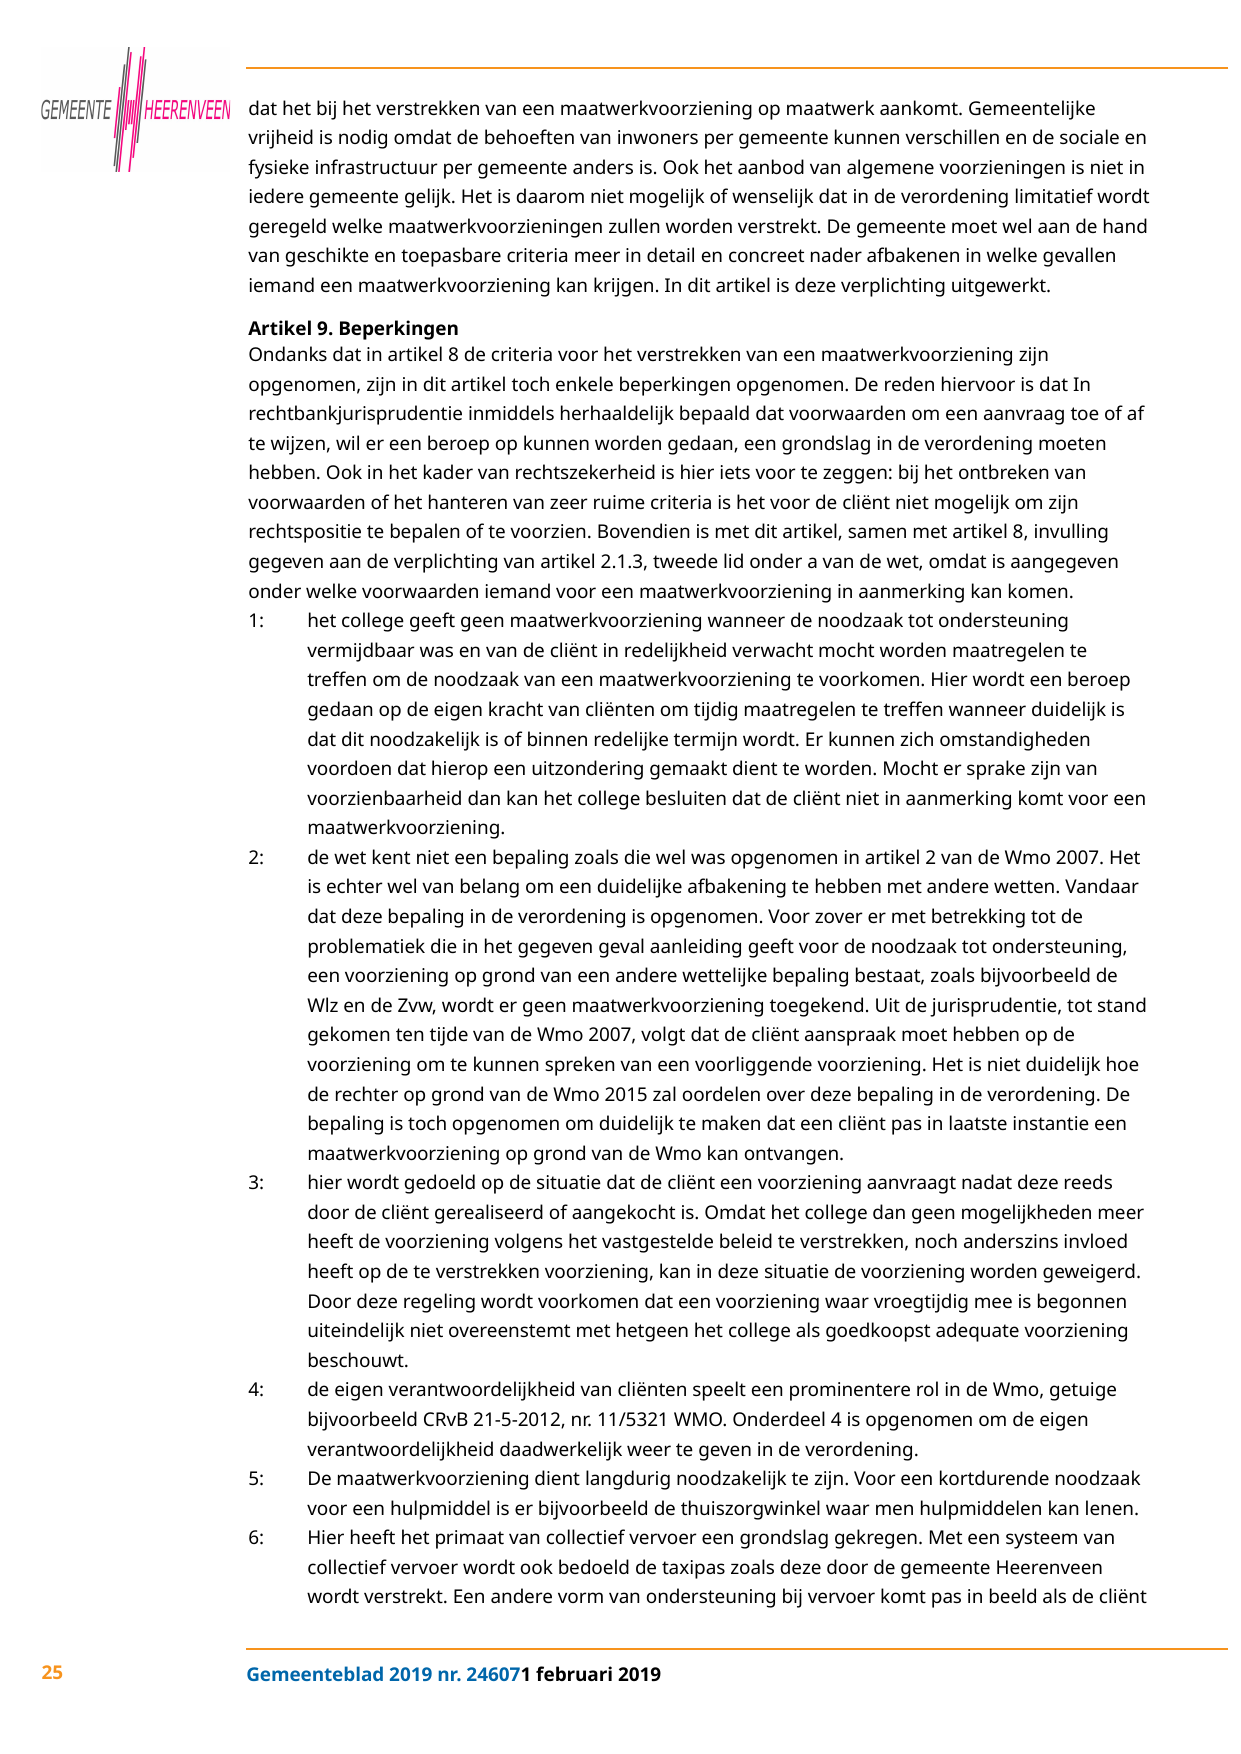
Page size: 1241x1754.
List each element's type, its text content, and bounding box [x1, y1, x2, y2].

list Hier heeft het primaat van collectief vervoer een grondslag gekregen. Met een systeem van collectief vervoer wordt ook bedoeld de taxipas zoals deze door de gemeente Heerenveen wordt verstrekt. Een andere vorm van ondersteuning bij vervoer komt pas in beeld als de cliënt [248, 1524, 1152, 1609]
list De maatwerkvoorziening dient langdurig noodzakelijk te zijn. Voor een kortdurende noodzaak voor een hulpmiddel is er bijvoorbeeld de thuiszorgwinkel waar men hulpmiddelen kan lenen. [248, 1465, 1152, 1521]
text dat het bij het verstrekken van een maatwerkvoorziening op maatwerk aankomt. Gemeentelijke vrijheid is nodig omdat de behoeften van inwoners per gemeente kunnen verschillen en de sociale en fysieke infrastructuur per gemeente anders is. Ook het aanbod van algemene voorzieningen is niet in iedere gemeente gelijk. Het is daarom niet mogelijk of wenselijk dat in de verordening limitatief wordt geregeld welke maatwerkvoorzieningen zullen worden verstrekt. De gemeente moet wel aan de hand van geschikte en toepasbare criteria meer in detail en concreet nader afbakenen in welke gevallen iemand een maatwerkvoorziening kan krijgen. In dit artikel is deze verplichting uitgewerkt. [248, 95, 1152, 298]
text Ondanks dat in artikel 8 de criteria voor het verstrekken van een maatwerkvoorziening zijn opgenomen, zijn in dit artikel toch enkele beperkingen opgenomen. De reden hiervoor is dat In rechtbankjurisprudentie inmiddels herhaaldelijk bepaald dat voorwaarden om een aanvraag toe of af te wijzen, wil er een beroep op kunnen worden gedaan, een grondslag in de verordening moeten hebben. Ook in het kader van rechtszekerheid is hier iets voor te zeggen: bij het ontbreken van voorwaarden of het hanteren van zeer ruime criteria is het voor de cliënt niet mogelijk om zijn rechtspositie te bepalen of te voorzien. Bovendien is met dit artikel, samen met artikel 8, invulling gegeven aan de verplichting van artikel 2.1.3, tweede lid onder a van de wet, omdat is aangegeven onder welke voorwaarden iemand voor een maatwerkvoorziening in aanmerking kan komen. [248, 341, 1152, 603]
list het college geeft geen maatwerkvoorziening wanneer de noodzaak tot ondersteuning vermijdbaar was en van de cliënt in redelijkheid verwacht mocht worden maatregelen te treffen om de noodzaak van een maatwerkvoorziening te voorkomen. Hier wordt een beroep gedaan op de eigen kracht van cliënten om tijdig maatregelen te treffen wanneer duidelijk is dat dit noodzakelijk is of binnen redelijke termijn wordt. Er kunnen zich omstandigheden voordoen dat hierop een uitzondering gemaakt dient te worden. Mocht er sprake zijn van voorzienbaarheid dan kan het college besluiten dat de cliënt niet in aanmerking komt voor een maatwerkvoorziening. [248, 607, 1152, 840]
list hier wordt gedoeld op de situatie dat de cliënt een voorziening aanvraagt nadat deze reeds door de cliënt gerealiseerd of aangekocht is. Omdat het college dan geen mogelijkheden meer heeft de voorziening volgens het vastgestelde beleid te verstrekken, noch anderszins invloed heeft op de te verstrekken voorziening, kan in deze situatie de voorziening worden geweigerd. Door deze regeling wordt voorkomen dat een voorziening waar vroegtijdig mee is begonnen uiteindelijk niet overeenstemt met hetgeen het college als goedkoopst adequate voorziening beschouwt. [248, 1169, 1152, 1373]
list de wet kent niet een bepaling zoals die wel was opgenomen in artikel 2 van de Wmo 2007. Het is echter wel van belang om een duidelijke afbakening te hebben met andere wetten. Vandaar dat deze bepaling in de verordening is opgenomen. Voor zover er met betrekking tot de problematiek die in het gegeven geval aanleiding geeft voor de noodzaak tot ondersteuning, een voorziening op grond van een andere wettelijke bepaling bestaat, zoals bijvoorbeeld de Wlz en de Zvw, wordt er geen maatwerkvoorziening toegekend. Uit de jurisprudentie, tot stand gekomen ten tijde van de Wmo 2007, volgt dat de cliënt aanspraak moet hebben op de voorziening om te kunnen spreken van een voorliggende voorziening. Het is niet duidelijk hoe de rechter op grond van de Wmo 2015 zal oordelen over deze bepaling in de verordening. De bepaling is toch opgenomen om duidelijk te maken dat een cliënt pas in laatste instantie een maatwerkvoorziening op grond van de Wmo kan ontvangen. [248, 844, 1152, 1166]
text Artikel 9. Beperkingen [248, 315, 1152, 341]
picture [41, 47, 231, 172]
list de eigen verantwoordelijkheid van cliënten speelt een prominentere rol in de Wmo, getuige bijvoorbeeld CRvB 21‐5‐2012, nr. 11/5321 WMO. Onderdeel 4 is opgenomen om de eigen verantwoordelijkheid daadwerkelijk weer te geven in de verordening. [248, 1377, 1152, 1461]
